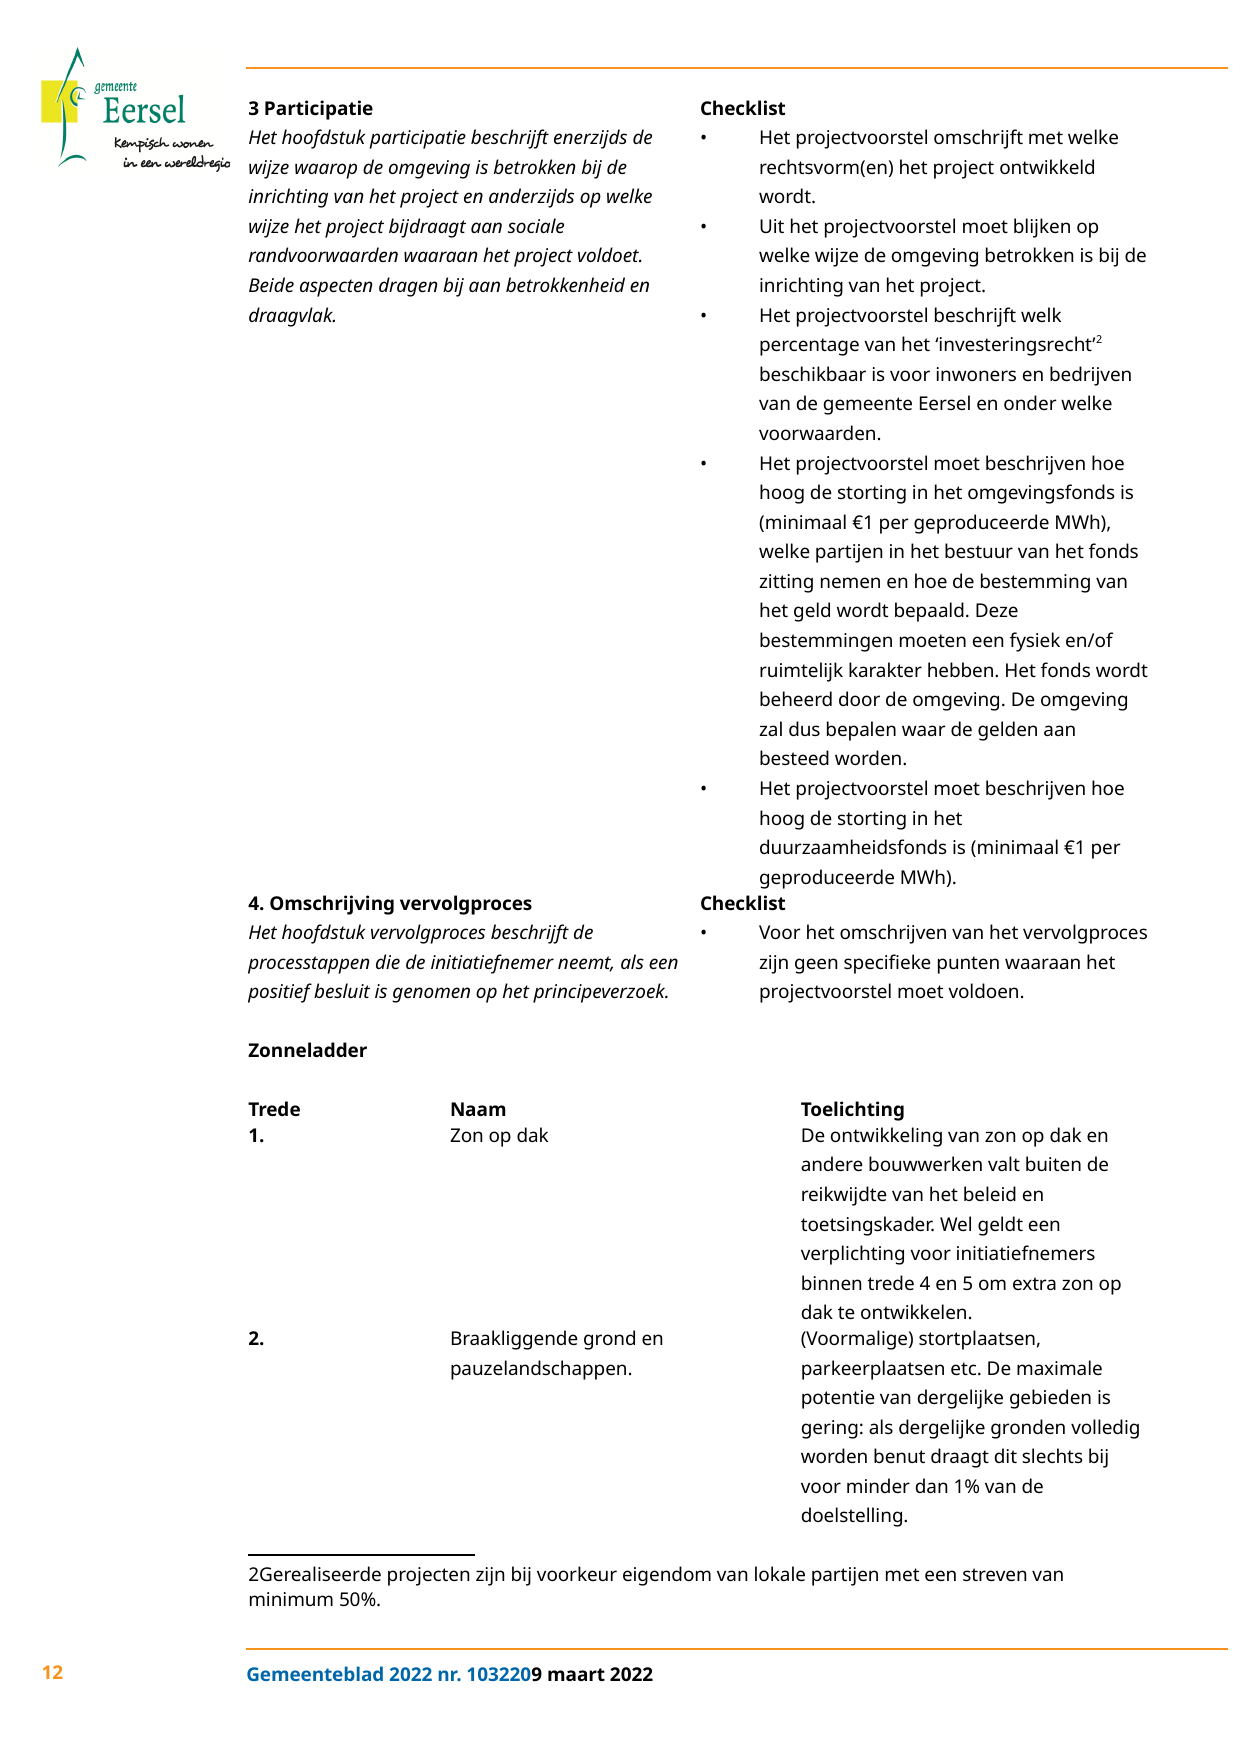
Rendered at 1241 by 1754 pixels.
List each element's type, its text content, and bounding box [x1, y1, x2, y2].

table_header Trede [248, 1096, 450, 1122]
table_cell Braakliggende grond en pauzelandschappen. [450, 1325, 801, 1528]
table_cell 1. [248, 1122, 450, 1325]
table_cell 3 Participatie Het hoofdstuk participatie beschrijft enerzijds de wijze waarop de omgeving is betrokken bij de inrichting van het project en anderzijds op welke wijze het project bijdraagt aan sociale randvoorwaarden waaraan het project voldoet. Beide aspecten dragen bij aan betrokkenheid en draagvlak. [248, 95, 700, 890]
table_header Naam [450, 1096, 801, 1122]
table_cell 2. [248, 1325, 450, 1528]
picture [41, 47, 231, 172]
table_cell (Voormalige) stortplaatsen, parkeerplaatsen etc. De maximale potentie van dergelijke gebieden is gering: als dergelijke gronden volledig worden benut draagt dit slechts bij voor minder dan 1% van de doelstelling. [801, 1325, 1152, 1528]
table_cell 4. Omschrijving vervolgproces Het hoofdstuk vervolgproces beschrijft de processtappen die de initiatiefnemer neemt, als een positief besluit is genomen op het principeverzoek. [248, 890, 700, 1004]
table_cell Zon op dak [450, 1122, 801, 1325]
table_cell De ontwikkeling van zon op dak en andere bouwwerken valt buiten de reikwijdte van het beleid en toetsingskader. Wel geldt een verplichting voor initiatiefnemers binnen trede 4 en 5 om extra zon op dak te ontwikkelen. [801, 1122, 1152, 1325]
table_header Toelichting [801, 1096, 1152, 1122]
table_cell Checklist Voor het omschrijven van het vervolgproces zijn geen specifieke punten waaraan het projectvoorstel moet voldoen. [700, 890, 1152, 1004]
table_cell Checklist Het projectvoorstel omschrijft met welke rechtsvorm(en) het project ontwikkeld wordt. Uit het projectvoorstel moet blijken op welke wijze de omgeving betrokken is bij de inrichting van het project. Het projectvoorstel beschrijft welk percentage van het ‘investeringsrecht’ beschikbaar is voor inwoners en bedrijven van de gemeente Eersel en onder welke voorwaarden. Het projectvoorstel moet beschrijven hoe hoog de storting in het omgevingsfonds is (minimaal €1 per geproduceerde MWh), welke partijen in het bestuur van het fonds zitting nemen en hoe de bestemming van het geld wordt bepaald. Deze bestemmingen moeten een fysiek en/of ruimtelijk karakter hebben. Het fonds wordt beheerd door de omgeving. De omgeving zal dus bepalen waar de gelden aan besteed worden. Het projectvoorstel moet beschrijven hoe hoog de storting in het duurzaamheidsfonds is (minimaal €1 per geproduceerde MWh). [700, 95, 1152, 890]
text Zonneladder [248, 1037, 1152, 1063]
